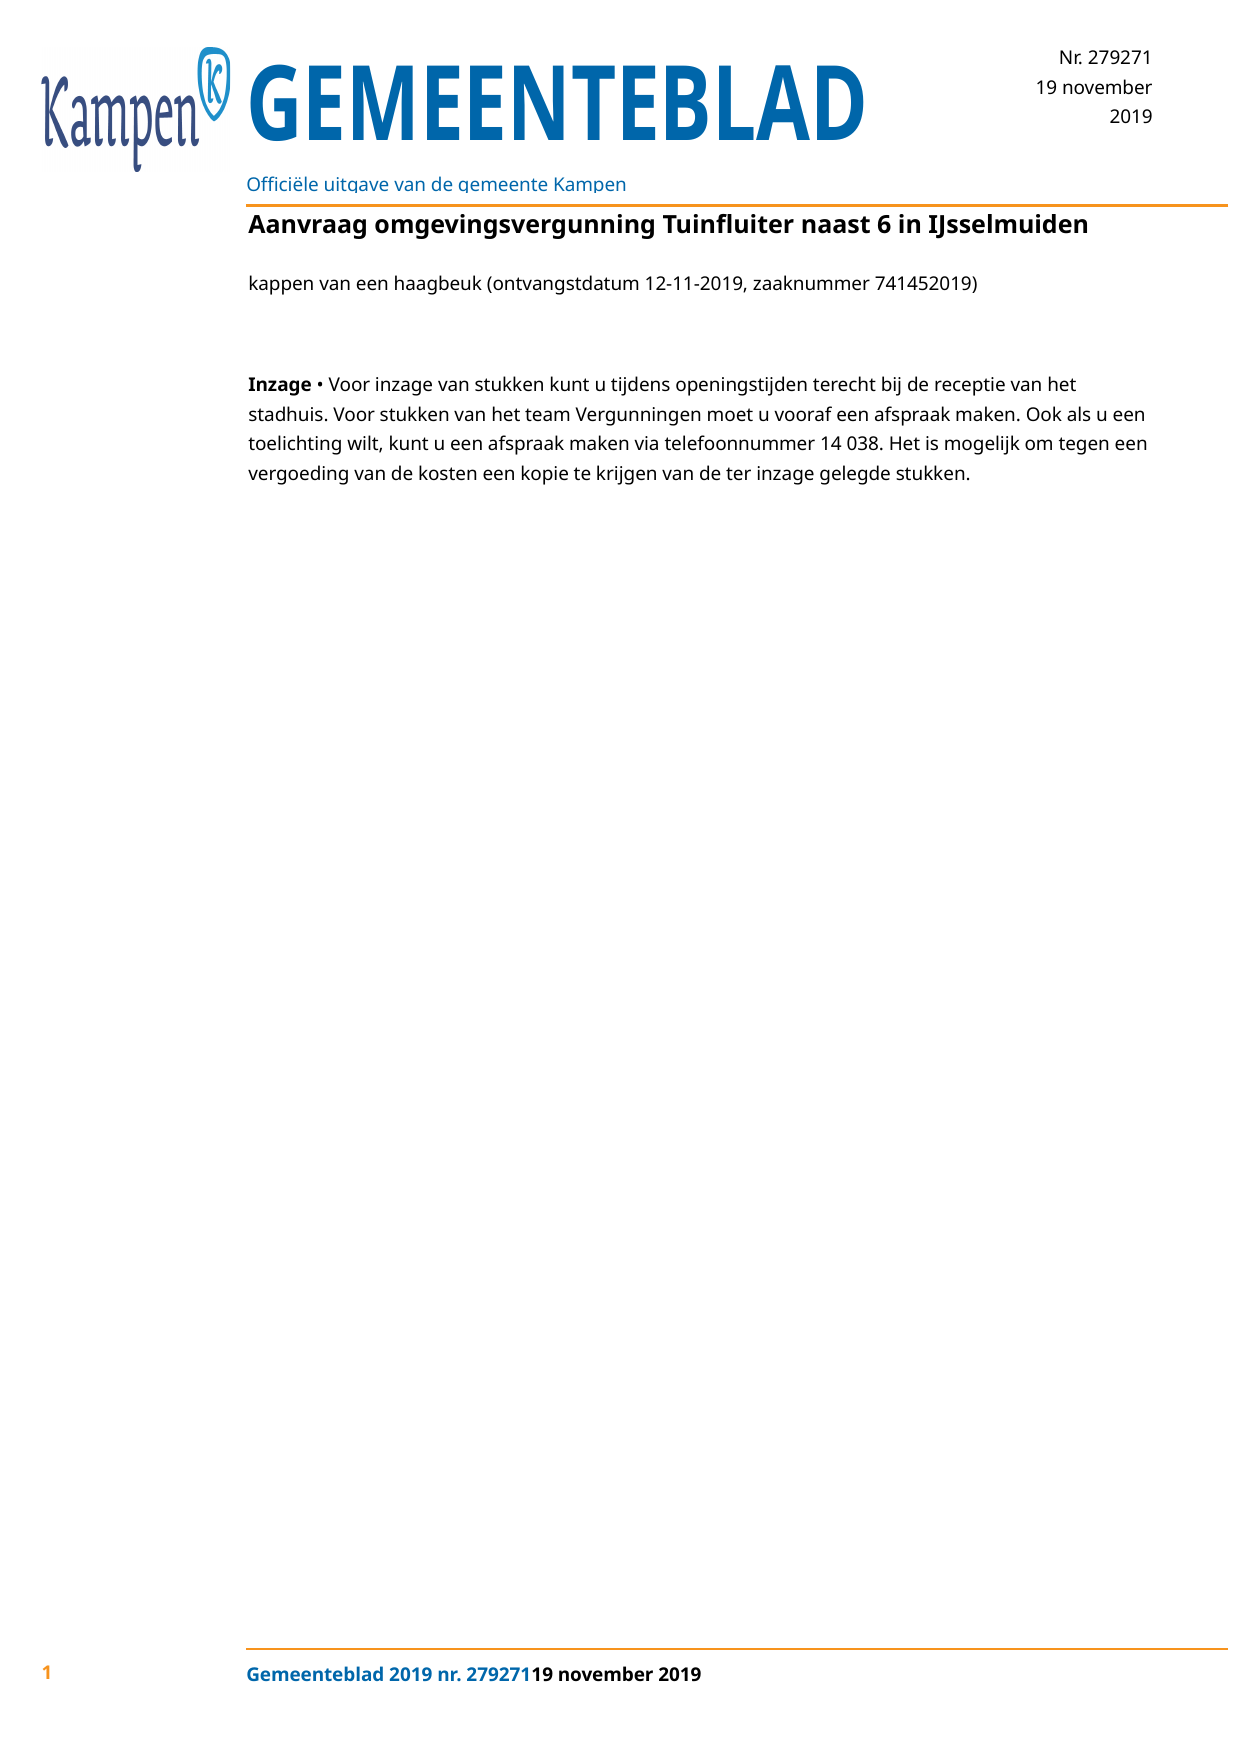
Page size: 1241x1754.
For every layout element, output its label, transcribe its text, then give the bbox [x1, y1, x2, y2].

text Aanvraag omgevingsvergunning Tuinfluiter naast 6 in IJsselmuiden [248, 207, 1152, 241]
text Inzage • Voor inzage van stukken kunt u tijdens openingstijden terecht bij de receptie van het stadhuis. Voor stukken van het team Vergunningen moet u vooraf een afspraak maken. Ook als u een toelichting wilt, kunt u een afspraak maken via telefoonnummer 14 038. Het is mogelijk om tegen een vergoeding van de kosten een kopie te krijgen van de ter inzage gelegde stukken. [248, 371, 1152, 486]
picture [41, 47, 231, 172]
text kappen van een haagbeuk (ontvangstdatum 12-11-2019, zaaknummer 741452019) [248, 270, 1152, 296]
